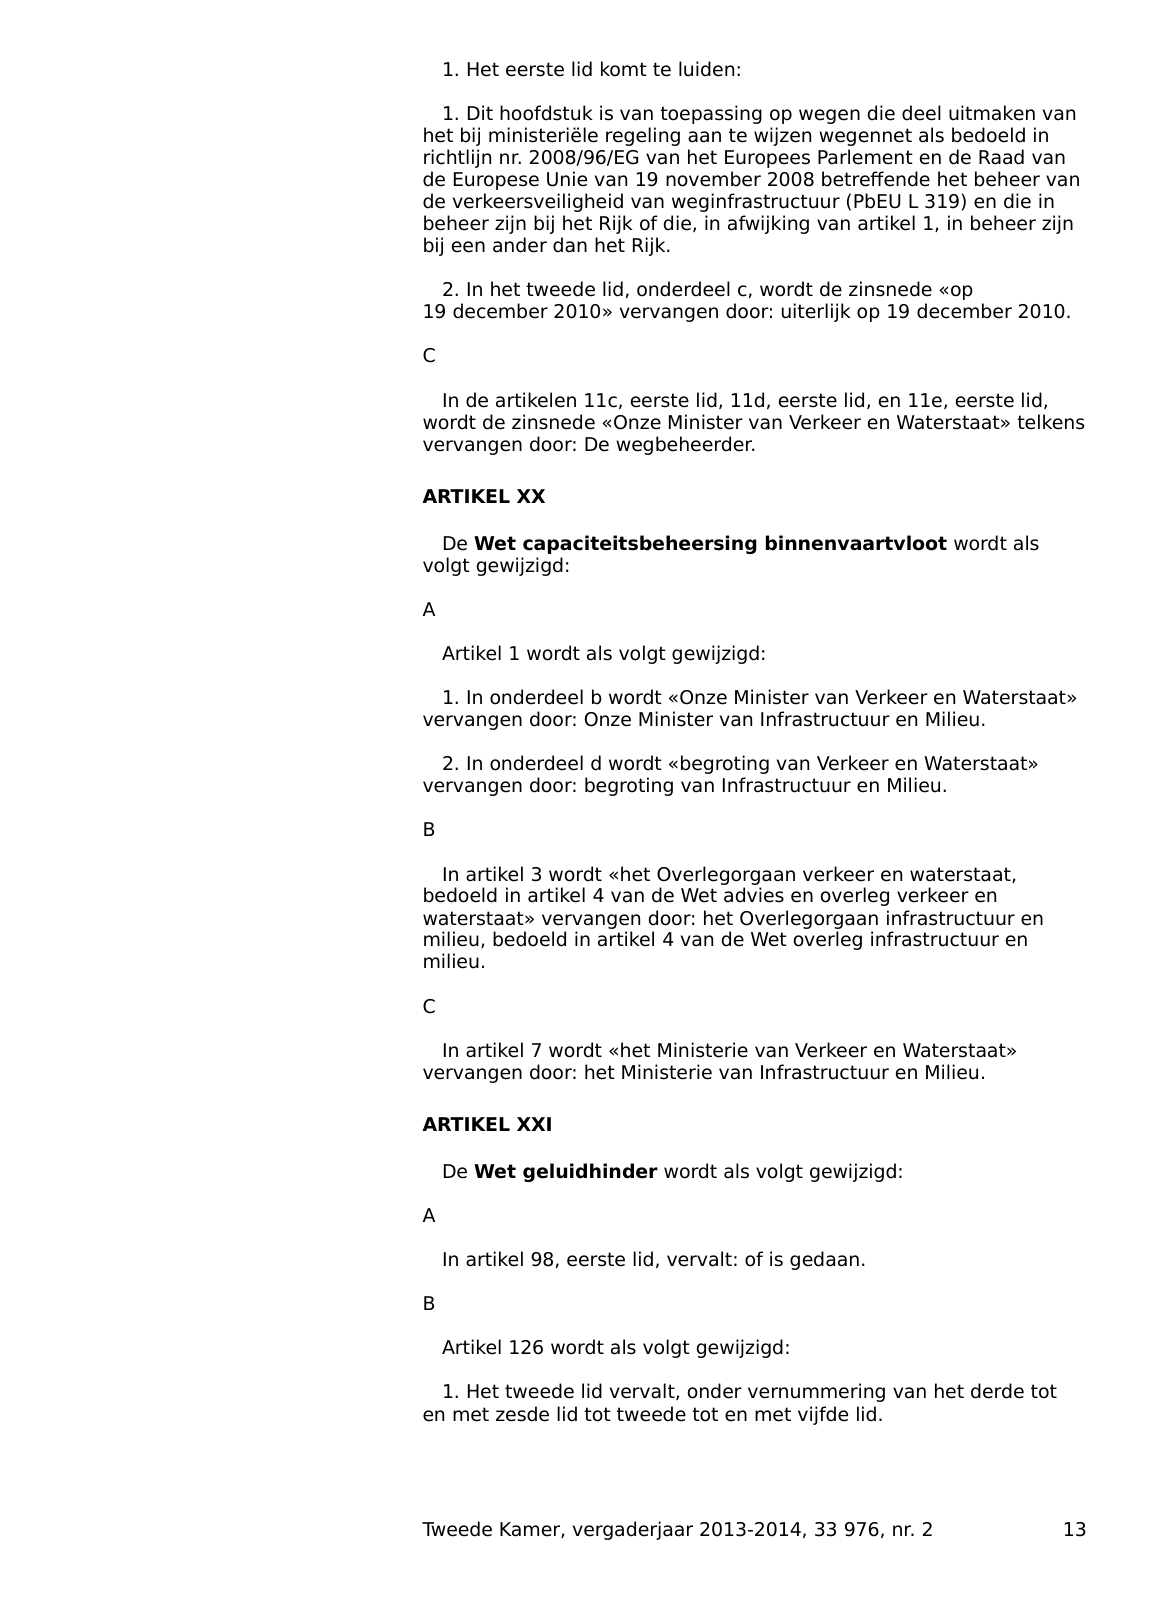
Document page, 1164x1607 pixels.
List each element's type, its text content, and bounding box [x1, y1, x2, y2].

text 1. Het tweede lid vervalt, onder vernummering van het derde tot en met zesde lid tot tweede tot en met vijfde lid. [422, 1381, 1087, 1425]
text 1. Het eerste lid komt te luiden: [422, 59, 1087, 81]
text Artikel 1 wordt als volgt gewijzigd: [422, 643, 1087, 665]
text In de artikelen 11c, eerste lid, 11d, eerste lid, en 11e, eerste lid, wordt de zinsnede «Onze Minister van Verkeer en Waterstaat» telkens vervangen door: De wegbeheerder. [422, 389, 1087, 456]
text 2. In onderdeel d wordt «begroting van Verkeer en Waterstaat» vervangen door: begroting van Infrastructuur en Milieu. [422, 753, 1087, 797]
text In artikel 3 wordt «het Overlegorgaan verkeer en waterstaat, bedoeld in artikel 4 van de Wet advies en overleg verkeer en waterstaat» vervangen door: het Overlegorgaan infrastructuur en milieu, bedoeld in artikel 4 van de Wet overleg infrastructuur en milieu. [422, 863, 1087, 973]
text C [422, 996, 1087, 1017]
text 1. Dit hoofdstuk is van toepassing op wegen die deel uitmaken van het bij ministeriële regeling aan te wijzen wegennet als bedoeld in richtlijn nr. 2008/96/EG van het Europees Parlement en de Raad van de Europese Unie van 19 november 2008 betreffende het beheer van de verkeersveiligheid van weginfrastructuur (PbEU L 319) en die in beheer zijn bij het Rijk of die, in afwijking van artikel 1, in beheer zijn bij een ander dan het Rijk. [422, 103, 1087, 257]
text A [422, 1205, 1087, 1227]
text B [422, 1293, 1087, 1315]
subtitle ARTIKEL XXI [422, 1114, 1087, 1136]
text De Wet capaciteitsbeheersing binnenvaartvloot wordt als volgt gewijzigd: [422, 532, 1087, 576]
text In artikel 7 wordt «het Ministerie van Verkeer en Waterstaat» vervangen door: het Ministerie van Infrastructuur en Milieu. [422, 1040, 1087, 1084]
text 2. In het tweede lid, onderdeel c, wordt de zinsnede «op 19 december 2010» vervangen door: uiterlijk op 19 december 2010. [422, 279, 1087, 323]
text De Wet geluidhinder wordt als volgt gewijzigd: [422, 1161, 1087, 1183]
text 1. In onderdeel b wordt «Onze Minister van Verkeer en Waterstaat» vervangen door: Onze Minister van Infrastructuur en Milieu. [422, 687, 1087, 731]
text In artikel 98, eerste lid, vervalt: of is gedaan. [422, 1249, 1087, 1271]
subtitle ARTIKEL XX [422, 486, 1087, 507]
text Artikel 126 wordt als volgt gewijzigd: [422, 1337, 1087, 1359]
text B [422, 819, 1087, 841]
text A [422, 599, 1087, 621]
text C [422, 345, 1087, 367]
